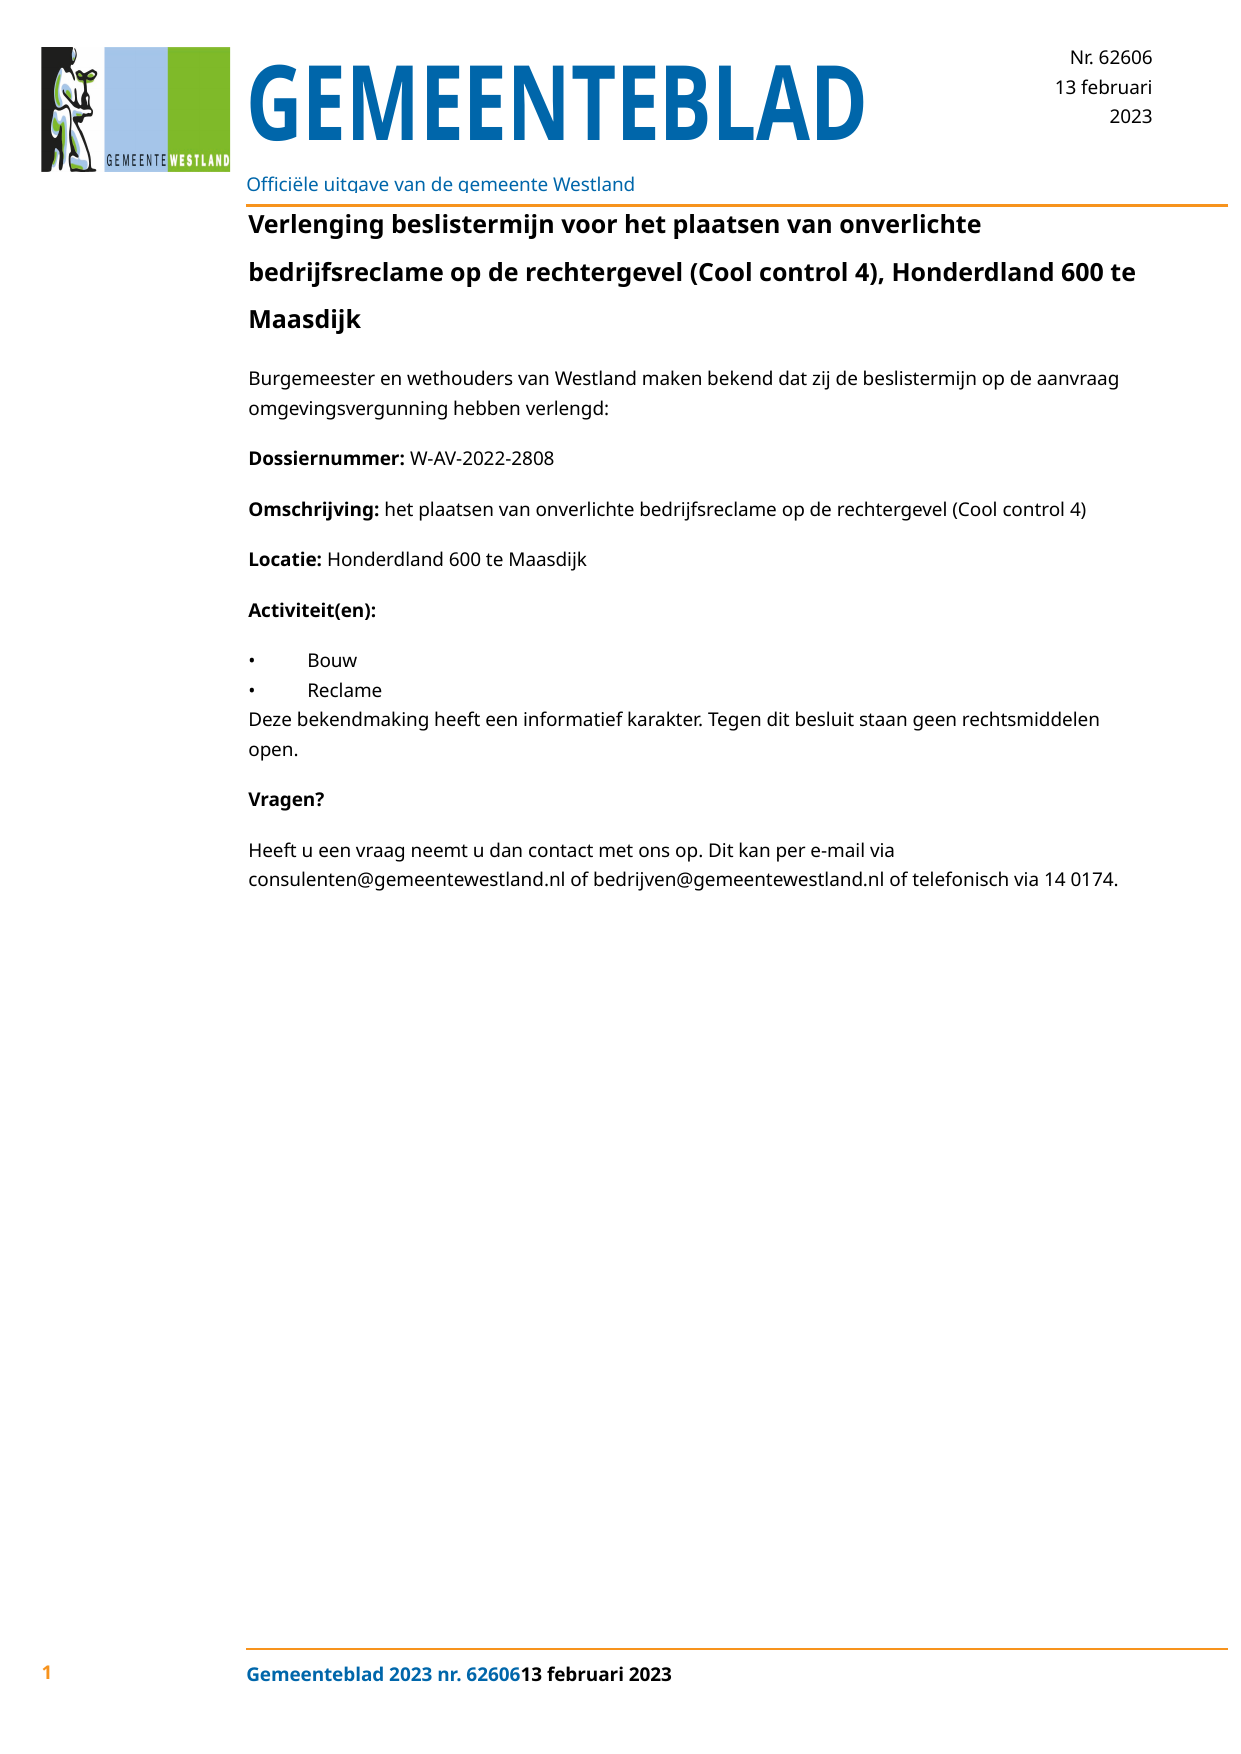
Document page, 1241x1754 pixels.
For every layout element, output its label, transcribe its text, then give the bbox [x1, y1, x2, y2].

text Locatie: Honderdland 600 te Maasdijk [248, 546, 1152, 572]
text Activiteit(en): [248, 597, 1152, 622]
picture [41, 47, 231, 172]
text Deze bekendmaking heeft een informatief karakter. Tegen dit besluit staan geen rechtsmiddelen open. [248, 706, 1152, 762]
text Dossiernummer: W-AV-2022-2808 [248, 446, 1152, 471]
text Heeft u een vraag neemt u dan contact met ons op. Dit kan per e-mail via consulenten@gemeentewestland.nl of bedrijven@gemeentewestland.nl of telefonisch via 14 0174. [248, 837, 1152, 892]
text Omschrijving: het plaatsen van onverlichte bedrijfsreclame op de rechtergevel (Cool control 4) [248, 496, 1152, 522]
list Reclame [248, 677, 1152, 702]
text Verlenging beslistermijn voor het plaatsen van onverlichte bedrijfsreclame op de rechtergevel (Cool control 4), Honderdland 600 te Maasdijk [248, 207, 1152, 336]
text Vragen? [248, 786, 1152, 812]
text Burgemeester en wethouders van Westland maken bekend dat zij de beslistermijn op de aanvraag omgevingsvergunning hebben verlengd: [248, 366, 1152, 421]
list Bouw [248, 647, 1152, 673]
